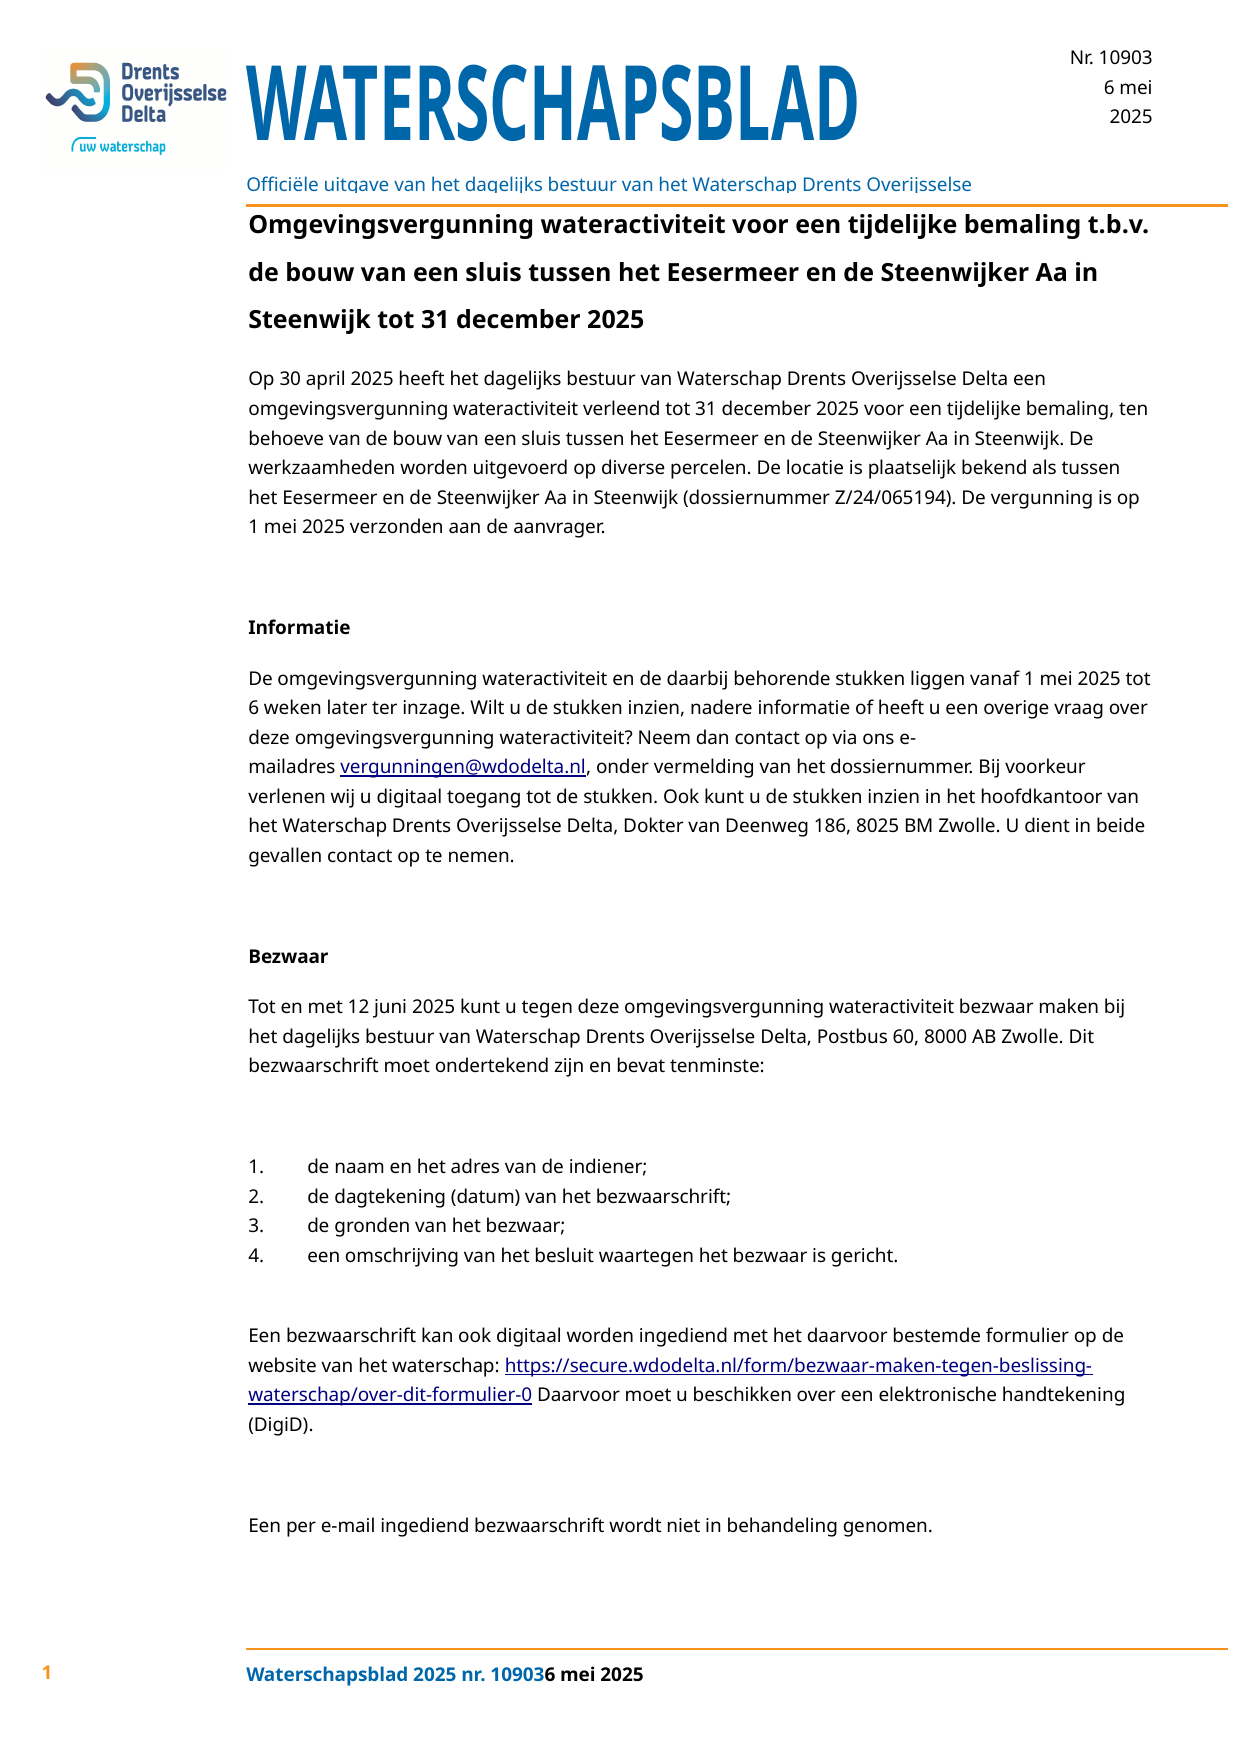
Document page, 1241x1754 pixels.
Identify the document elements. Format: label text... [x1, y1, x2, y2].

text Tot en met 12 juni 2025 kunt u tegen deze omgevingsvergunning wateractiviteit bezwaar maken bij het dagelijks bestuur van Waterschap Drents Overijsselse Delta, Postbus 60, 8000 AB Zwolle. Dit bezwaarschrift moet ondertekend zijn en bevat tenminste: [248, 993, 1152, 1078]
text Een bezwaarschrift kan ook digitaal worden ingediend met het daarvoor bestemde formulier op de website van het waterschap: https://secure.wdodelta.nl/form/bezwaar-maken-tegen-beslissing-waterschap/over-dit-formulier-0 Daarvoor moet u beschikken over een elektronische handtekening (DigiD). [248, 1322, 1152, 1437]
text Omgevingsvergunning wateractiviteit voor een tijdelijke bemaling t.b.v. de bouw van een sluis tussen het Eesermeer en de Steenwijker Aa in Steenwijk tot 31 december 2025 [248, 207, 1152, 336]
picture [41, 47, 231, 172]
text Een per e-mail ingediend bezwaarschrift wordt niet in behandeling genomen. [248, 1512, 1152, 1537]
list de gronden van het bezwaar; [248, 1213, 1152, 1238]
text Bezwaar [248, 943, 1152, 969]
text Informatie [248, 614, 1152, 640]
list een omschrijving van het besluit waartegen het bezwaar is gericht. [248, 1242, 1152, 1268]
list de naam en het adres van de indiener; [248, 1153, 1152, 1179]
list de dagtekening (datum) van het bezwaarschrift; [248, 1183, 1152, 1209]
text Op 30 april 2025 heeft het dagelijks bestuur van Waterschap Drents Overijsselse Delta een omgevingsvergunning wateractiviteit verleend tot 31 december 2025 voor een tijdelijke bemaling, ten behoeve van de bouw van een sluis tussen het Eesermeer en de Steenwijker Aa in Steenwijk. De werkzaamheden worden uitgevoerd op diverse percelen. De locatie is plaatselijk bekend als tussen het Eesermeer en de Steenwijker Aa in Steenwijk (dossiernummer Z/24/065194). De vergunning is op 1 mei 2025 verzonden aan de aanvrager. [248, 366, 1152, 539]
text De omgevingsvergunning wateractiviteit en de daarbij behorende stukken liggen vanaf 1 mei 2025 tot 6 weken later ter inzage. Wilt u de stukken inzien, nadere informatie of heeft u een overige vraag over deze omgevingsvergunning wateractiviteit? Neem dan contact op via ons e-mailadres vergunningen@wdodelta.nl, onder vermelding van het dossiernummer. Bij voorkeur verlenen wij u digitaal toegang tot de stukken. Ook kunt u de stukken inzien in het hoofdkantoor van het Waterschap Drents Overijsselse Delta, Dokter van Deenweg 186, 8025 BM Zwolle. U dient in beide gevallen contact op te nemen. [248, 665, 1152, 868]
